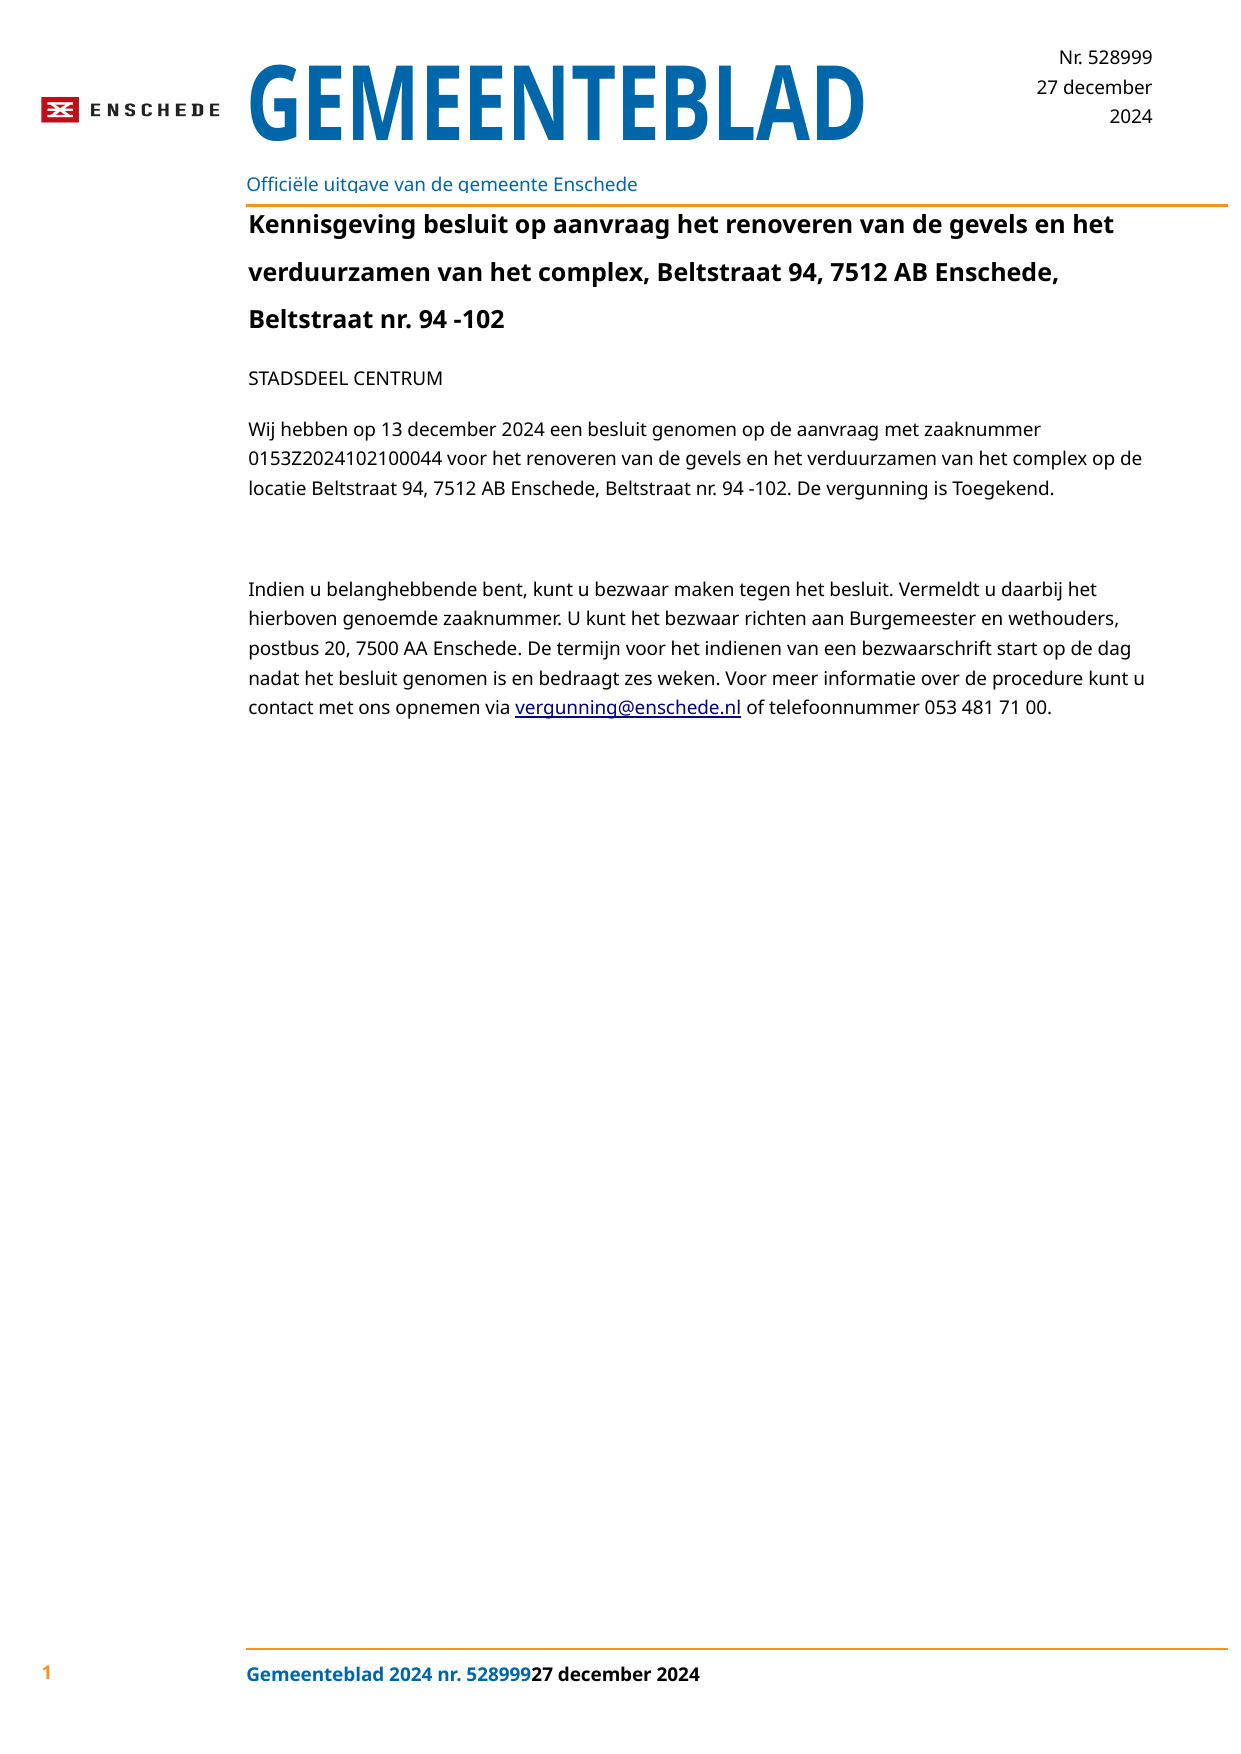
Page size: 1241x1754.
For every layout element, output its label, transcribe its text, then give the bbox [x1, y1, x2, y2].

text Kennisgeving besluit op aanvraag het renoveren van de gevels en het verduurzamen van het complex, Beltstraat 94, 7512 AB Enschede, Beltstraat nr. 94 -102 [248, 207, 1152, 336]
picture [41, 47, 231, 172]
text STADSDEEL CENTRUM [248, 366, 1152, 391]
text Wij hebben op 13 december 2024 een besluit genomen op de aanvraag met zaaknummer 0153Z2024102100044 voor het renoveren van de gevels en het verduurzamen van het complex op de locatie Beltstraat 94, 7512 AB Enschede, Beltstraat nr. 94 -102. De vergunning is Toegekend. [248, 416, 1152, 501]
text Indien u belanghebbende bent, kunt u bezwaar maken tegen het besluit. Vermeldt u daarbij het hierboven genoemde zaaknummer. U kunt het bezwaar richten aan Burgemeester en wethouders, postbus 20, 7500 AA Enschede. De termijn voor het indienen van een bezwaarschrift start op de dag nadat het besluit genomen is en bedraagt zes weken. Voor meer informatie over de procedure kunt u contact met ons opnemen via vergunning@enschede.nl of telefoonnummer 053 481 71 00. [248, 576, 1152, 720]
